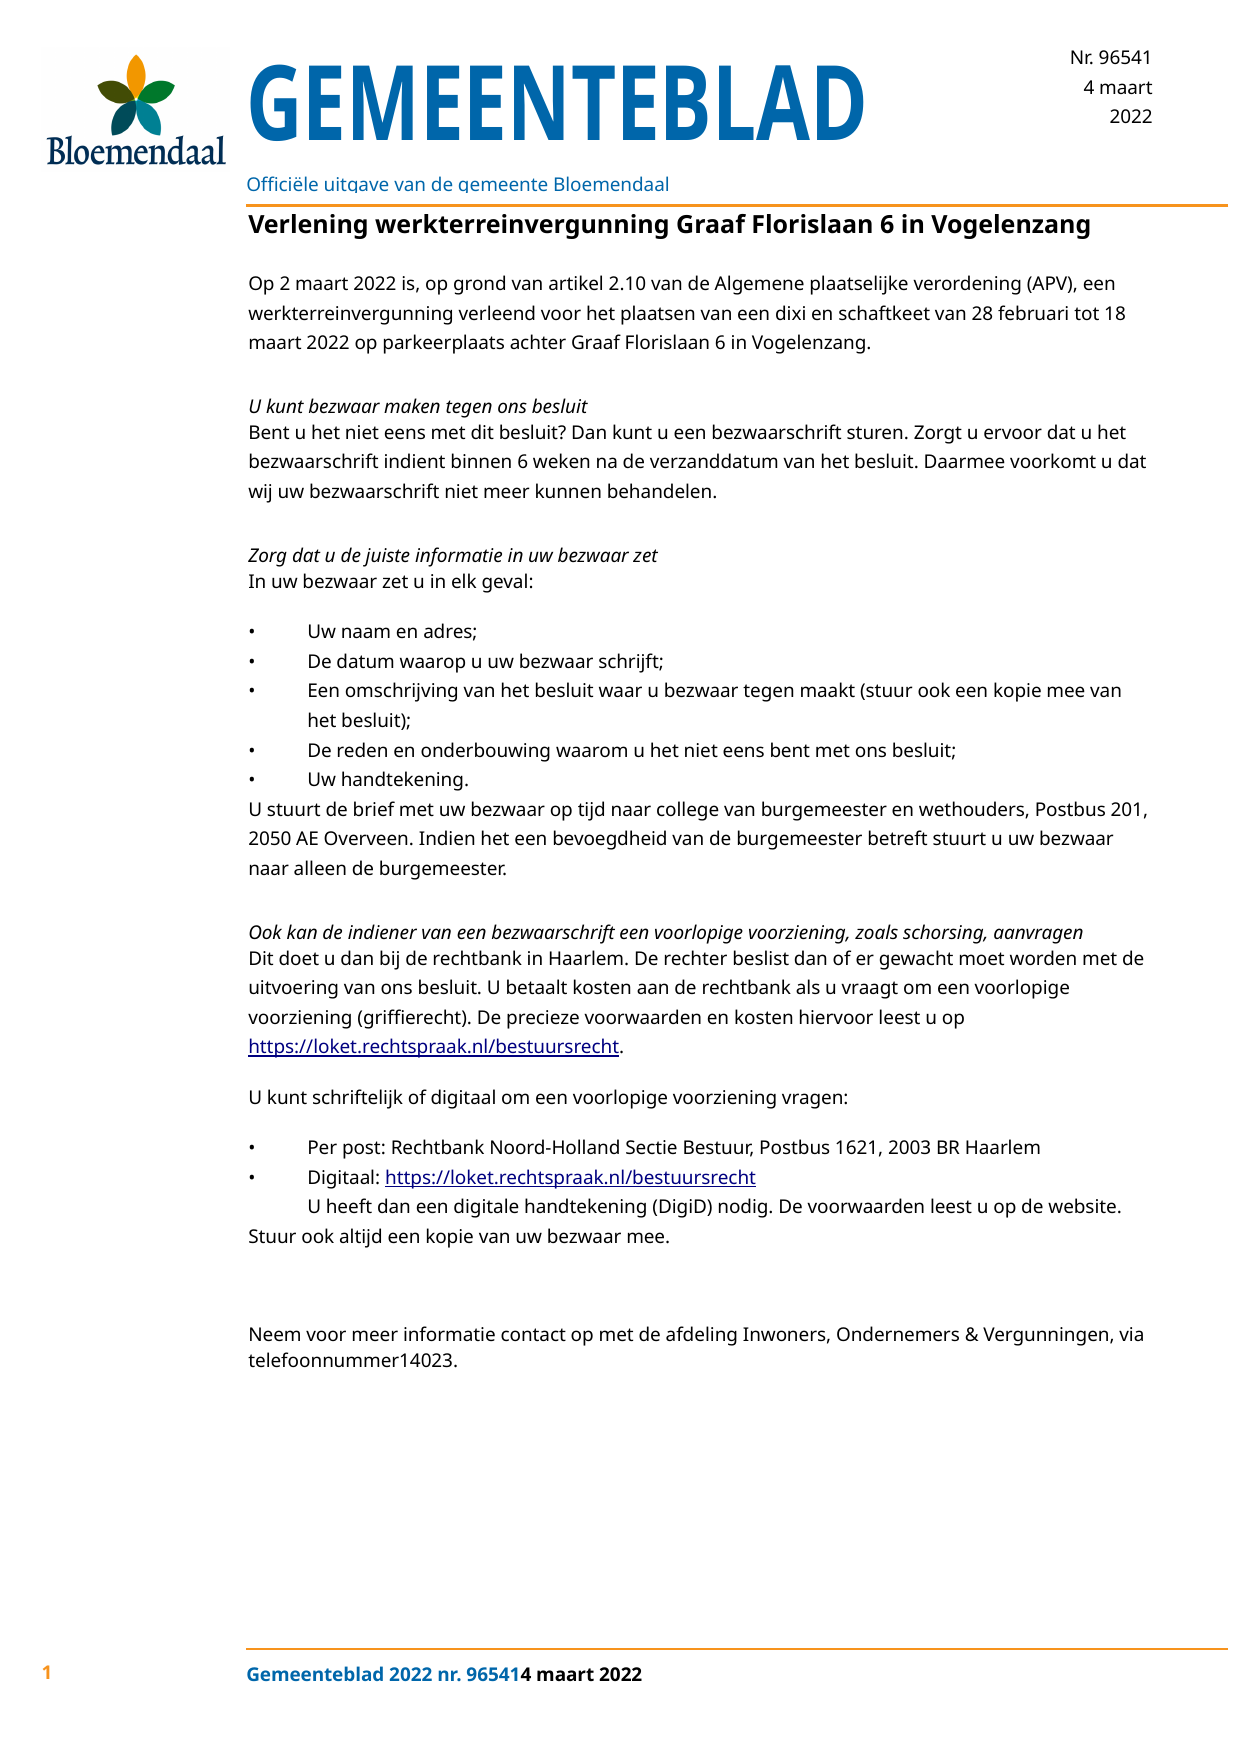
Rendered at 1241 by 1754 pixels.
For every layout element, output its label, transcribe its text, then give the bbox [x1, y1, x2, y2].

text U kunt bezwaar maken tegen ons besluit [248, 393, 1152, 419]
list Uw handtekening. [248, 766, 1152, 792]
list De datum waarop u uw bezwaar schrijft; [248, 648, 1152, 674]
text Stuur ook altijd een kopie van uw bezwaar mee. [248, 1223, 1152, 1249]
text Ook kan de indiener van een bezwaarschrift een voorlopige voorziening, zoals schorsing, aanvragen [248, 919, 1152, 945]
text Bent u het niet eens met dit besluit? Dan kunt u een bezwaarschrift sturen. Zorgt u ervoor dat u het bezwaarschrift indient binnen 6 weken na de verzanddatum van het besluit. Daarmee voorkomt u dat wij uw bezwaarschrift niet meer kunnen behandelen. [248, 419, 1152, 504]
text Verlening werkterreinvergunning Graaf Florislaan 6 in Vogelenzang [248, 207, 1152, 241]
text U stuurt de brief met uw bezwaar op tijd naar college van burgemeester en wethouders, Postbus 201, 2050 AE Overveen. Indien het een bevoegdheid van de burgemeester betreft stuurt u uw bezwaar naar alleen de burgemeester. [248, 796, 1152, 881]
text U kunt schriftelijk of digitaal om een voorlopige voorziening vragen: [248, 1084, 1152, 1110]
text Zorg dat u de juiste informatie in uw bezwaar zet [248, 542, 1152, 568]
text Neem voor meer informatie contact op met de afdeling Inwoners, Ondernemers & Vergunningen, via telefoonnummer14023. [248, 1321, 1152, 1373]
text Dit doet u dan bij de rechtbank in Haarlem. De rechter beslist dan of er gewacht moet worden met de uitvoering van ons besluit. U betaalt kosten aan de rechtbank als u vraagt om een voorlopige voorziening (griffierecht). De precieze voorwaarden en kosten hiervoor leest u op https://loket.rechtspraak.nl/bestuursrecht. [248, 945, 1152, 1059]
list U heeft dan een digitale handtekening (DigiD) nodig. De voorwaarden leest u op de website. [248, 1193, 1152, 1219]
list Uw naam en adres; [248, 618, 1152, 644]
text In uw bezwaar zet u in elk geval: [248, 568, 1152, 594]
picture [41, 47, 231, 172]
list Per post: Rechtbank Noord-Holland Sectie Bestuur, Postbus 1621, 2003 BR Haarlem [248, 1134, 1152, 1160]
text Op 2 maart 2022 is, op grond van artikel 2.10 van de Algemene plaatselijke verordening (APV), een werkterreinvergunning verleend voor het plaatsen van een dixi en schaftkeet van 28 februari tot 18 maart 2022 op parkeerplaats achter Graaf Florislaan 6 in Vogelenzang. [248, 270, 1152, 355]
list De reden en onderbouwing waarom u het niet eens bent met ons besluit; [248, 737, 1152, 762]
list Een omschrijving van het besluit waar u bezwaar tegen maakt (stuur ook een kopie mee van het besluit); [248, 678, 1152, 733]
list Digitaal: https://loket.rechtspraak.nl/bestuursrecht [248, 1164, 1152, 1190]
